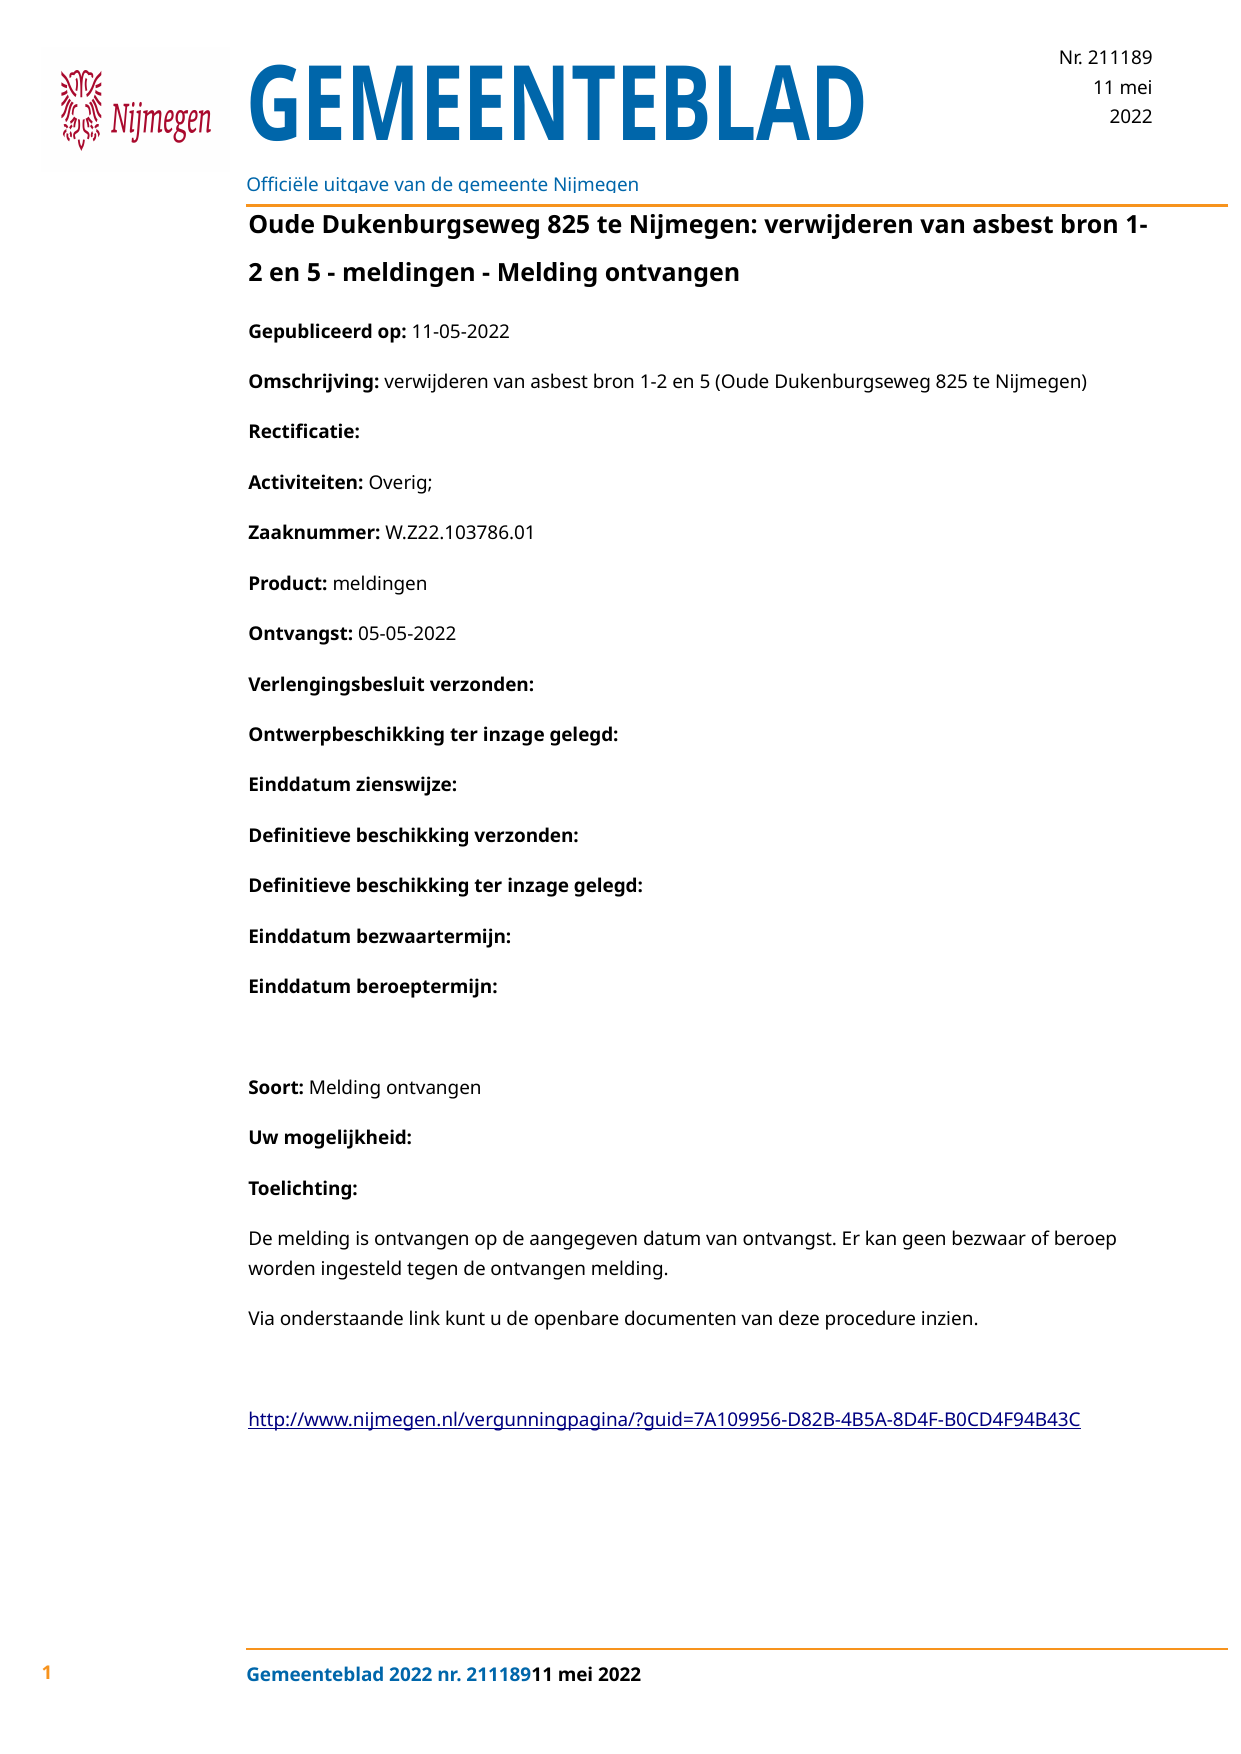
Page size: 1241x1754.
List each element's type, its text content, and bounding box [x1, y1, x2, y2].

text Zaaknummer: W.Z22.103786.01 [248, 519, 1152, 545]
text Verlengingsbesluit verzonden: [248, 671, 1152, 697]
text Oude Dukenburgseweg 825 te Nijmegen: verwijderen van asbest bron 1-2 en 5 - meldingen - Melding ontvangen [248, 207, 1152, 288]
text http://www.nijmegen.nl/vergunningpagina/?guid=7A109956-D82B-4B5A-8D4F-B0CD4F94B43C [248, 1406, 1152, 1432]
text Product: meldingen [248, 570, 1152, 596]
text Activiteiten: Overig; [248, 469, 1152, 495]
text Definitieve beschikking ter inzage gelegd: [248, 872, 1152, 898]
text Toelichting: [248, 1175, 1152, 1201]
text Omschrijving: verwijderen van asbest bron 1-2 en 5 (Oude Dukenburgseweg 825 te Nijmegen) [248, 368, 1152, 394]
text Einddatum bezwaartermijn: [248, 923, 1152, 949]
text Ontwerpbeschikking ter inzage gelegd: [248, 721, 1152, 747]
text Einddatum beroeptermijn: [248, 973, 1152, 999]
text De melding is ontvangen op de aangegeven datum van ontvangst. Er kan geen bezwaar of beroep worden ingesteld tegen de ontvangen melding. [248, 1225, 1152, 1281]
text Einddatum zienswijze: [248, 772, 1152, 797]
text Soort: Melding ontvangen [248, 1074, 1152, 1100]
text Uw mogelijkheid: [248, 1124, 1152, 1150]
text Rectificatie: [248, 419, 1152, 444]
text Gepubliceerd op: 11-05-2022 [248, 318, 1152, 344]
text Via onderstaande link kunt u de openbare documenten van deze procedure inzien. [248, 1305, 1152, 1331]
text Definitieve beschikking verzonden: [248, 822, 1152, 848]
text Ontvangst: 05-05-2022 [248, 620, 1152, 646]
picture [41, 47, 231, 172]
